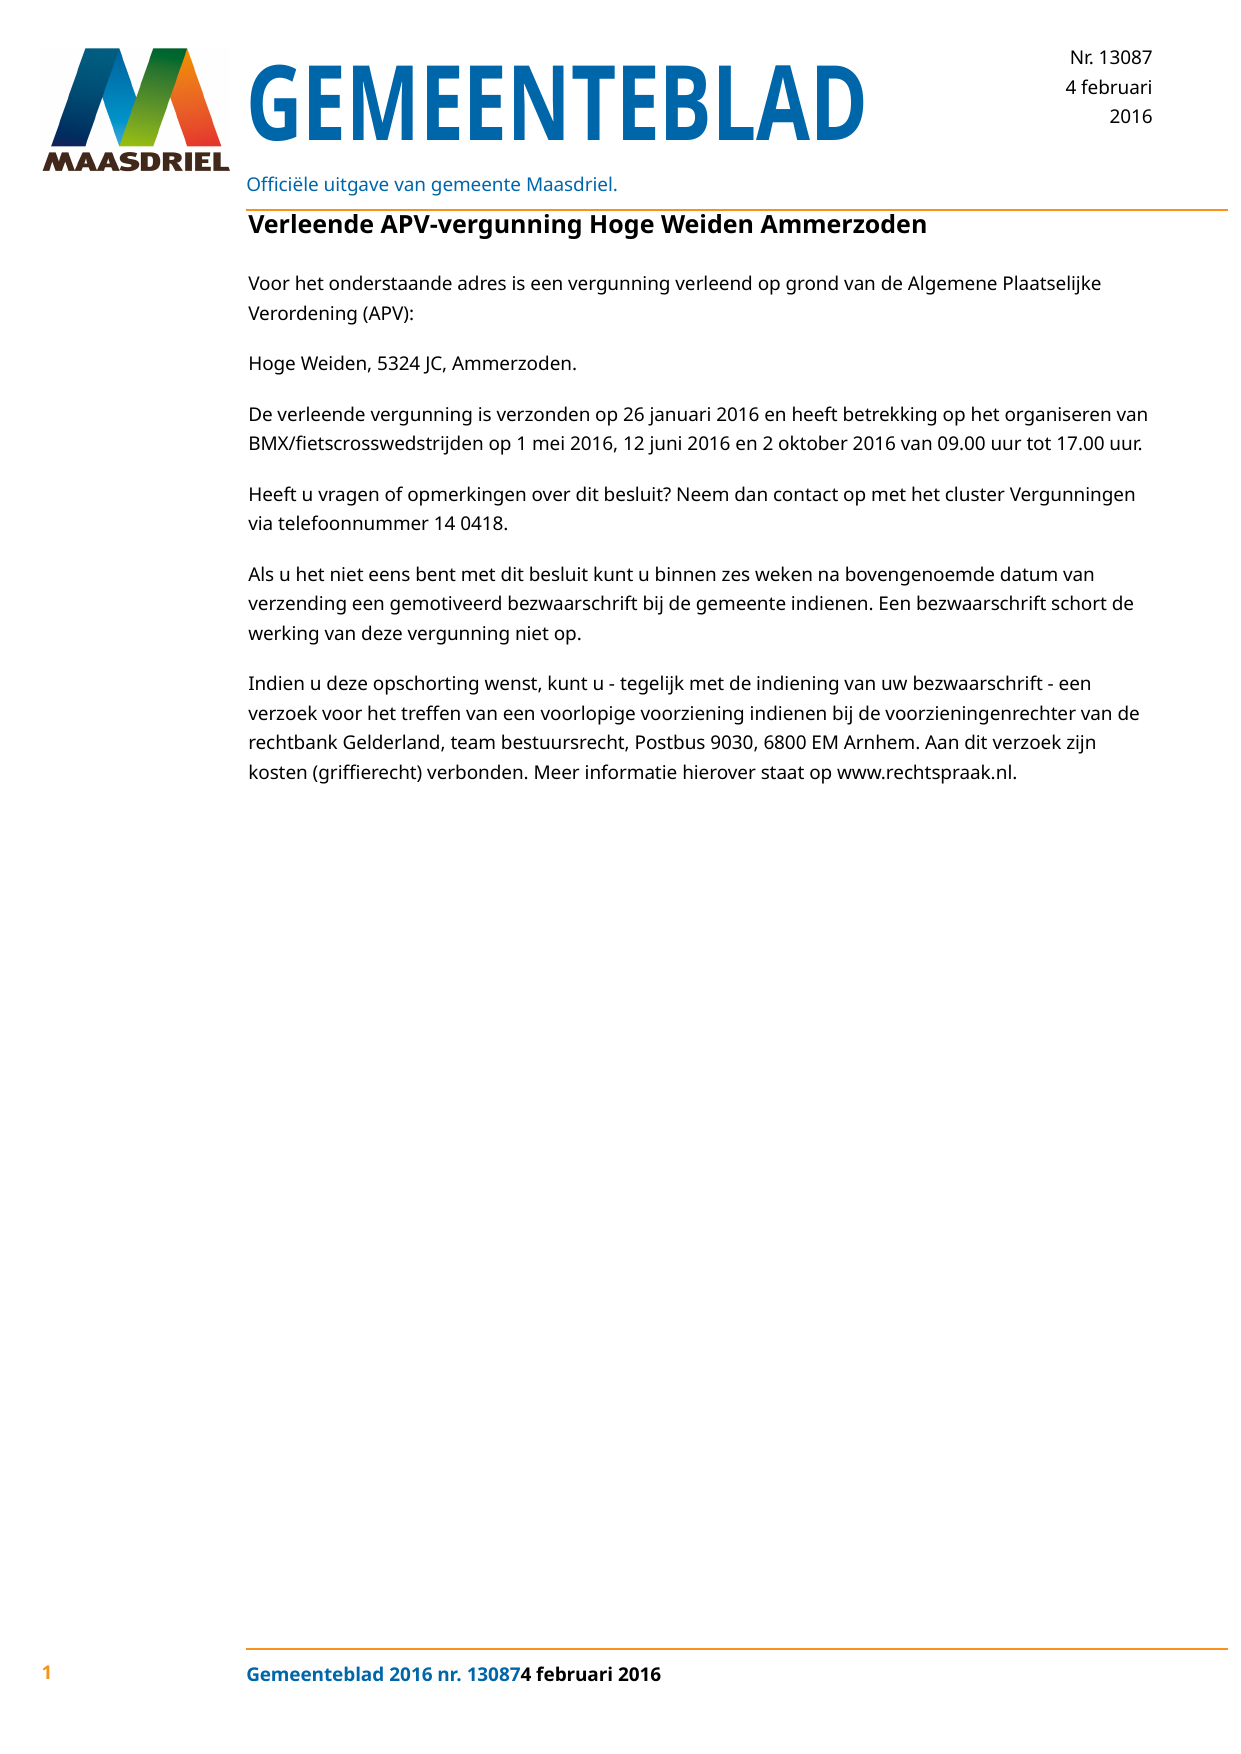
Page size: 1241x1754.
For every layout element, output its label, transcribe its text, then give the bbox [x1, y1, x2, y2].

text Heeft u vragen of opmerkingen over dit besluit? Neem dan contact op met het cluster Vergunningen via telefoonnummer 14 0418. [248, 481, 1152, 536]
text Voor het onderstaande adres is een vergunning verleend op grond van de Algemene Plaatselijke Verordening (APV): [248, 270, 1152, 326]
text De verleende vergunning is verzonden op 26 januari 2016 en heeft betrekking op het organiseren van BMX/fietscrosswedstrijden op 1 mei 2016, 12 juni 2016 en 2 oktober 2016 van 09.00 uur tot 17.00 uur. [248, 401, 1152, 456]
text Hoge Weiden, 5324 JC, Ammerzoden. [248, 350, 1152, 376]
text Verleende APV-vergunning Hoge Weiden Ammerzoden [248, 211, 1152, 241]
text Indien u deze opschorting wenst, kunt u - tegelijk met de indiening van uw bezwaarschrift - een verzoek voor het treffen van een voorlopige voorziening indienen bij de voorzieningenrechter van de rechtbank Gelderland, team bestuursrecht, Postbus 9030, 6800 EM Arnhem. Aan dit verzoek zijn kosten (griffierecht) verbonden. Meer informatie hierover staat op www.rechtspraak.nl. [248, 670, 1152, 785]
text Als u het niet eens bent met dit besluit kunt u binnen zes weken na bovengenoemde datum van verzending een gemotiveerd bezwaarschrift bij de gemeente indienen. Een bezwaarschrift schort de werking van deze vergunning niet op. [248, 561, 1152, 646]
picture [41, 47, 231, 172]
